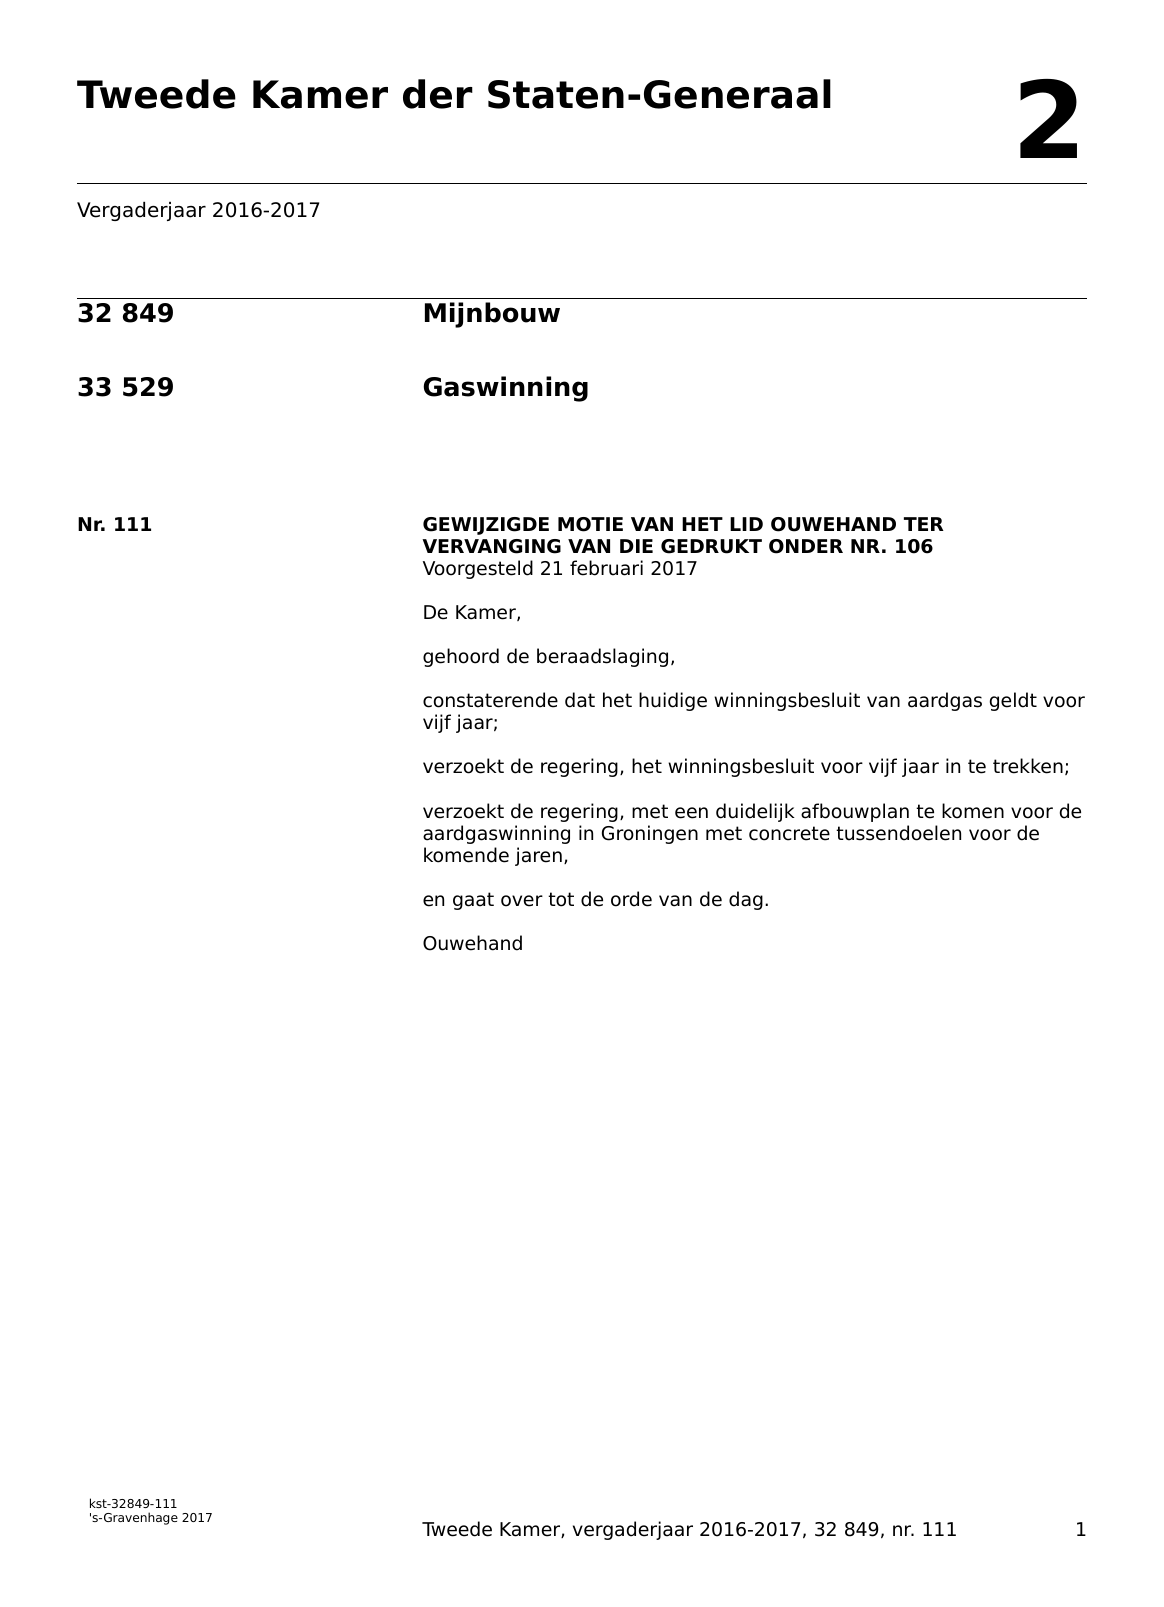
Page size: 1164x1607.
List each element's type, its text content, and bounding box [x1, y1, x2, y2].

table_header Tweede Kamer der Staten-Generaal [77, 59, 886, 183]
table_cell Vergaderjaar 2016-2017 [77, 184, 1087, 298]
subtitle Nr. 111 GEWIJZIGDE MOTIE VAN HET LID OUWEHAND TER VERVANGING VAN DIE GEDRUKT ONDER NR. 106 [77, 514, 1087, 558]
text verzoekt de regering, het winningsbesluit voor vijf jaar in te trekken; [422, 756, 1087, 778]
subtitle 33 529 Gaswinning [77, 373, 1087, 403]
table_header 2 [886, 59, 1087, 183]
text De Kamer, [422, 602, 1087, 624]
text Ouwehand [422, 933, 1087, 955]
text Voorgesteld 21 februari 2017 [422, 558, 1087, 580]
text kst-32849-111 [88, 1497, 323, 1511]
text gehoord de beraadslaging, [422, 646, 1087, 668]
text constaterende dat het huidige winningsbesluit van aardgas geldt voor vijf jaar; [422, 690, 1087, 734]
text 's-Gravenhage 2017 [88, 1511, 323, 1525]
subtitle 32 849 Mijnbouw [77, 299, 1087, 329]
text en gaat over tot de orde van de dag. [422, 889, 1087, 911]
text verzoekt de regering, met een duidelijk afbouwplan te komen voor de aardgaswinning in Groningen met concrete tussendoelen voor de komende jaren, [422, 801, 1087, 866]
